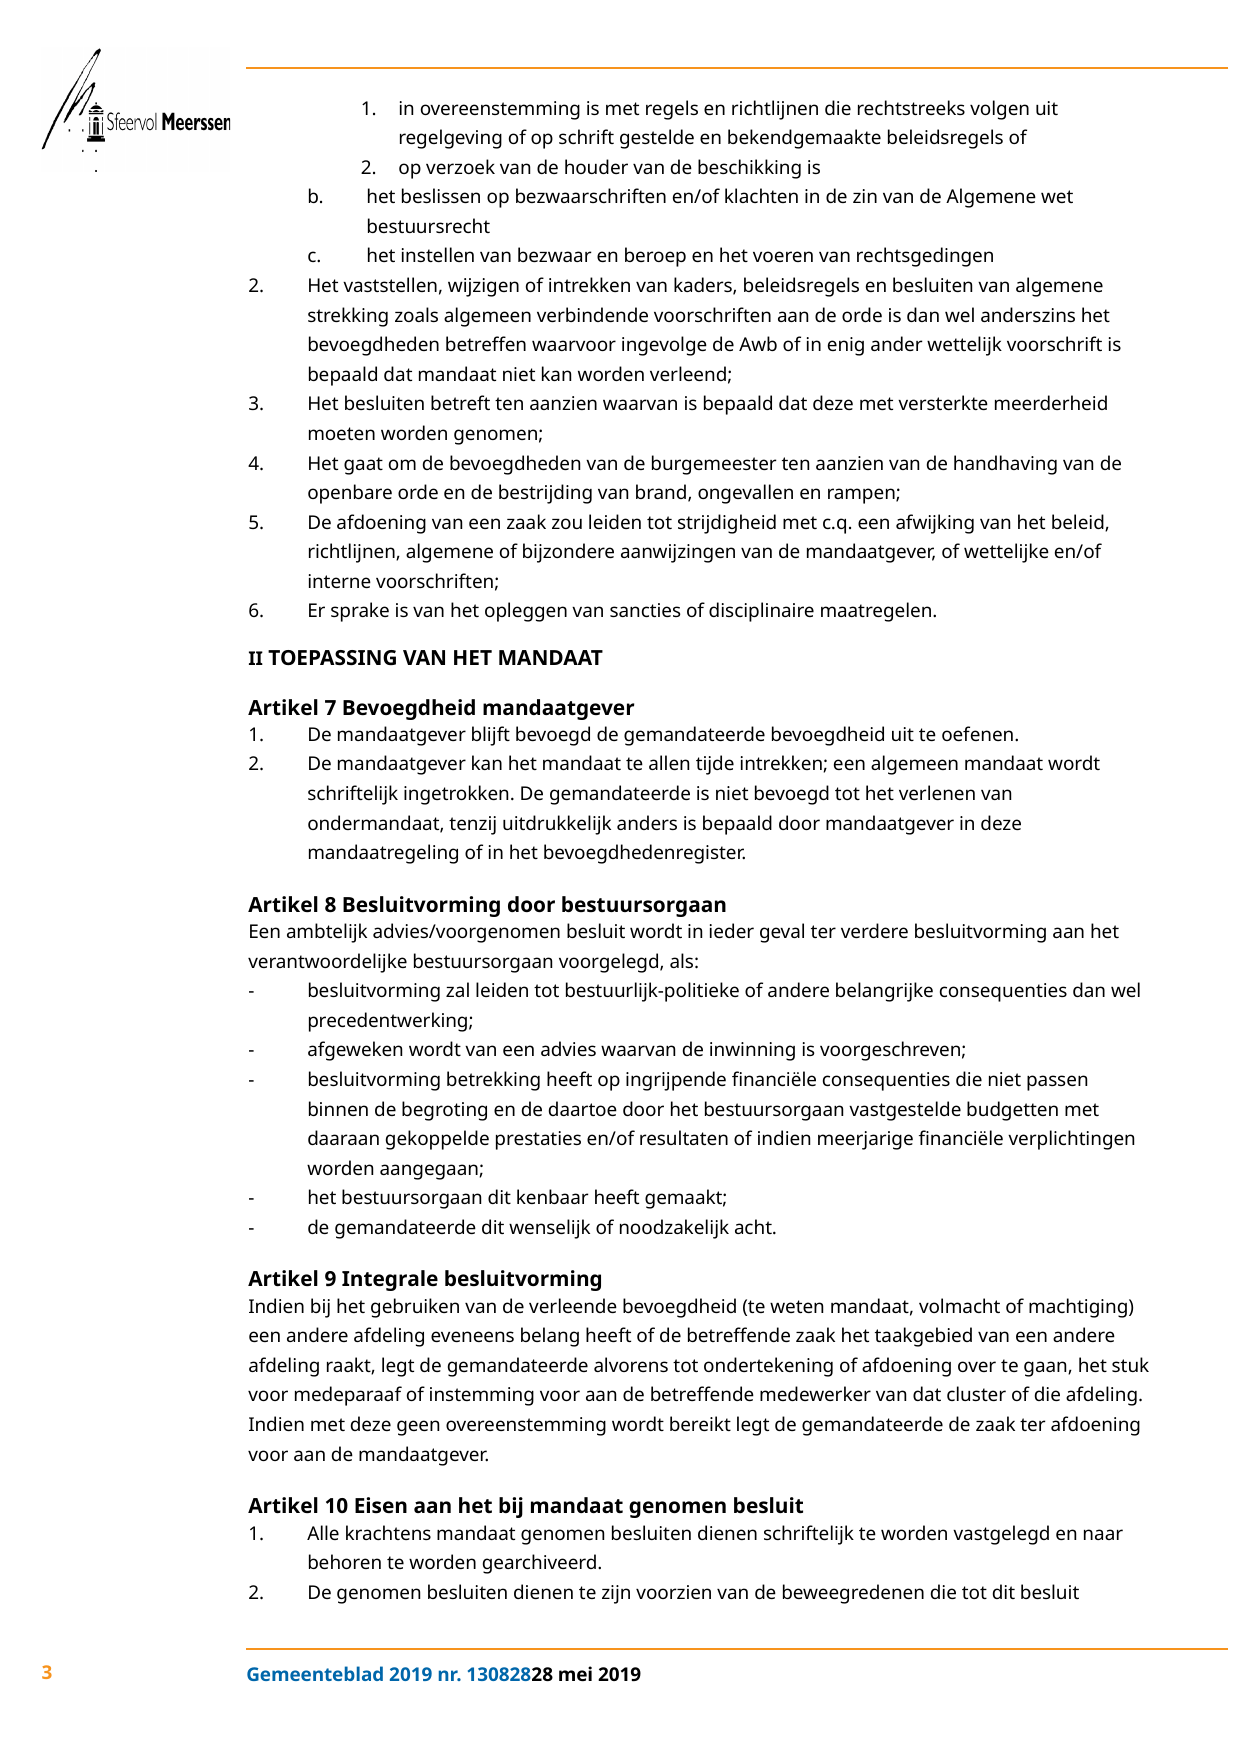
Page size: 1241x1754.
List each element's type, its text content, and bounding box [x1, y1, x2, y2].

list besluitvorming zal leiden tot bestuurlijk-politieke of andere belangrijke consequenties dan wel precedentwerking; [248, 977, 1152, 1033]
text Indien bij het gebruiken van de verleende bevoegdheid (te weten mandaat, volmacht of machtiging) een andere afdeling eveneens belang heeft of de betreffende zaak het taakgebied van een andere afdeling raakt, legt de gemandateerde alvorens tot ondertekening of afdoening over te gaan, het stuk voor medeparaaf of instemming voor aan de betreffende medewerker van dat cluster of die afdeling. Indien met deze geen overeenstemming wordt bereikt legt de gemandateerde de zaak ter afdoening voor aan de mandaatgever. [248, 1293, 1152, 1467]
text II TOEPASSING VAN HET MANDAAT [248, 643, 1152, 672]
list Alle krachtens mandaat genomen besluiten dienen schriftelijk te worden vastgelegd en naar behoren te worden gearchiveerd. [248, 1520, 1152, 1575]
list het beslissen op bezwaarschriften en/of klachten in de zin van de Algemene wet bestuursrecht [307, 183, 1152, 239]
list De afdoening van een zaak zou leiden tot strijdigheid met c.q. een afwijking van het beleid, richtlijnen, algemene of bijzondere aanwijzingen van de mandaatgever, of wettelijke en/of interne voorschriften; [248, 509, 1152, 594]
list De genomen besluiten dienen te zijn voorzien van de beweegredenen die tot dit besluit [248, 1579, 1152, 1604]
text Artikel 7 Bevoegdheid mandaatgever [248, 693, 1152, 721]
list Er sprake is van het opleggen van sancties of disciplinaire maatregelen. [248, 598, 1152, 623]
list de gemandateerde dit wenselijk of noodzakelijk acht. [248, 1214, 1152, 1240]
picture [41, 47, 231, 172]
text Artikel 8 Besluitvorming door bestuursorgaan [248, 890, 1152, 918]
list op verzoek van de houder van de beschikking is [361, 154, 1152, 180]
text Artikel 9 Integrale besluitvorming [248, 1264, 1152, 1293]
list Het gaat om de bevoegdheden van de burgemeester ten aanzien van de handhaving van de openbare orde en de bestrijding van brand, ongevallen en rampen; [248, 450, 1152, 505]
list De mandaatgever kan het mandaat te allen tijde intrekken; een algemeen mandaat wordt schriftelijk ingetrokken. De gemandateerde is niet bevoegd tot het verlenen van ondermandaat, tenzij uitdrukkelijk anders is bepaald door mandaatgever in deze mandaatregeling of in het bevoegdhedenregister. [248, 751, 1152, 865]
list afgeweken wordt van een advies waarvan de inwinning is voorgeschreven; [248, 1037, 1152, 1062]
text Artikel 10 Eisen aan het bij mandaat genomen besluit [248, 1491, 1152, 1520]
list Het besluiten betreft ten aanzien waarvan is bepaald dat deze met versterkte meerderheid moeten worden genomen; [248, 391, 1152, 446]
list het instellen van bezwaar en beroep en het voeren van rechtsgedingen [307, 243, 1152, 268]
list besluitvorming betrekking heeft op ingrijpende financiële consequenties die niet passen binnen de begroting en de daartoe door het bestuursorgaan vastgestelde budgetten met daaraan gekoppelde prestaties en/of resultaten of indien meerjarige financiële verplichtingen worden aangegaan; [248, 1066, 1152, 1181]
text Een ambtelijk advies/voorgenomen besluit wordt in ieder geval ter verdere besluitvorming aan het verantwoordelijke bestuursorgaan voorgelegd, als: [248, 918, 1152, 973]
list in overeenstemming is met regels en richtlijnen die rechtstreeks volgen uit regelgeving of op schrift gestelde en bekendgemaakte beleidsregels of [361, 95, 1152, 150]
list het bestuursorgaan dit kenbaar heeft gemaakt; [248, 1184, 1152, 1210]
list Het vaststellen, wijzigen of intrekken van kaders, beleidsregels en besluiten van algemene strekking zoals algemeen verbindende voorschriften aan de orde is dan wel anderszins het bevoegdheden betreffen waarvoor ingevolge de Awb of in enig ander wettelijk voorschrift is bepaald dat mandaat niet kan worden verleend; [248, 272, 1152, 387]
list De mandaatgever blijft bevoegd de gemandateerde bevoegdheid uit te oefenen. [248, 721, 1152, 747]
